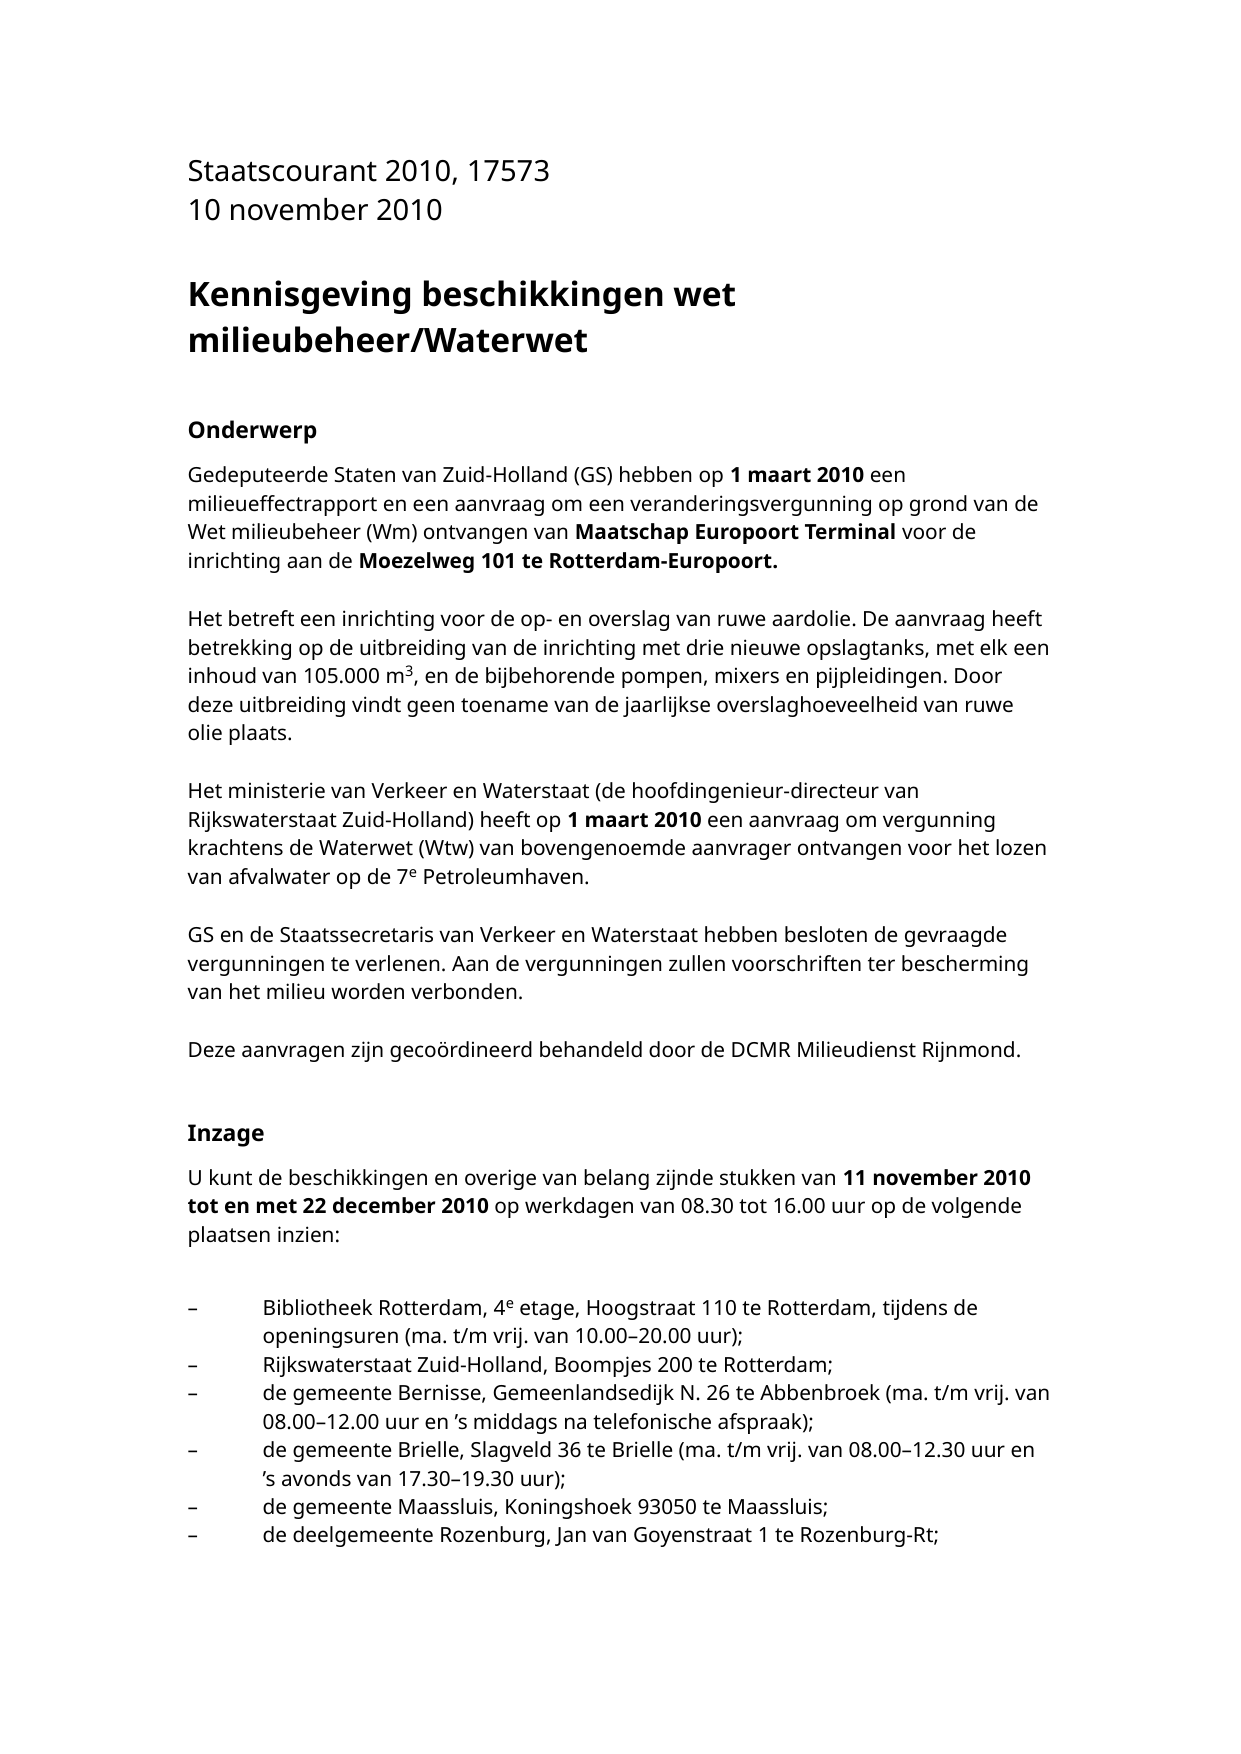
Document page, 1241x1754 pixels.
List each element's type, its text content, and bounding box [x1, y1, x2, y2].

subtitle Inzage [187, 1117, 1053, 1148]
list de gemeente Brielle, Slagveld 36 te Brielle (ma. t/m vrij. van 08.00–12.30 uur en ’s avonds van 17.30–19.30 uur); [187, 1435, 1053, 1492]
text U kunt de beschikkingen en overige van belang zijnde stukken van 11 november 2010 tot en met 22 december 2010 op werkdagen van 08.30 tot 16.00 uur op de volgende plaatsen inzien: [187, 1163, 1053, 1248]
subtitle Kennisgeving beschikkingen wet milieubeheer/Waterwet [187, 271, 1053, 362]
text Het betreft een inrichting voor de op- en overslag van ruwe aardolie. De aanvraag heeft betrekking op de uitbreiding van de inrichting met drie nieuwe opslagtanks, met elk een inhoud van 105.000 m3, en de bijbehorende pompen, mixers en pijpleidingen. Door deze uitbreiding vindt geen toename van de jaarlijkse overslaghoeveelheid van ruwe olie plaats. [187, 604, 1053, 747]
subtitle Onderwerp [187, 414, 1053, 446]
text Deze aanvragen zijn gecoördineerd behandeld door de DCMR Milieudienst Rijnmond. [187, 1036, 1053, 1064]
list de gemeente Bernisse, Gemeenlandsedijk N. 26 te Abbenbroek (ma. t/m vrij. van 08.00–12.00 uur en ’s middags na telefonische afspraak); [187, 1378, 1053, 1435]
list de deelgemeente Rozenburg, Jan van Goyenstraat 1 te Rozenburg-Rt; [187, 1521, 1053, 1549]
text Staatscourant 2010, 17573 [187, 150, 1053, 190]
text Gedeputeerde Staten van Zuid-Holland (GS) hebben op 1 maart 2010 een milieueffectrapport en een aanvraag om een veranderingsvergunning op grond van de Wet milieubeheer (Wm) ontvangen van Maatschap Europoort Terminal voor de inrichting aan de Moezelweg 101 te Rotterdam-Europoort. [187, 461, 1053, 574]
text Het ministerie van Verkeer en Waterstaat (de hoofdingenieur-directeur van Rijkswaterstaat Zuid-Holland) heeft op 1 maart 2010 een aanvraag om vergunning krachtens de Waterwet (Wtw) van bovengenoemde aanvrager ontvangen voor het lozen van afvalwater op de 7e Petroleumhaven. [187, 777, 1053, 890]
text GS en de Staatssecretaris van Verkeer en Waterstaat hebben besloten de gevraagde vergunningen te verlenen. Aan de vergunningen zullen voorschriften ter bescherming van het milieu worden verbonden. [187, 920, 1053, 1006]
list de gemeente Maassluis, Koningshoek 93050 te Maassluis; [187, 1492, 1053, 1521]
list Bibliotheek Rotterdam, 4e etage, Hoogstraat 110 te Rotterdam, tijdens de openingsuren (ma. t/m vrij. van 10.00–20.00 uur); [187, 1293, 1053, 1350]
list Rijkswaterstaat Zuid-Holland, Boompjes 200 te Rotterdam; [187, 1350, 1053, 1378]
text 10 november 2010 [187, 190, 1053, 229]
